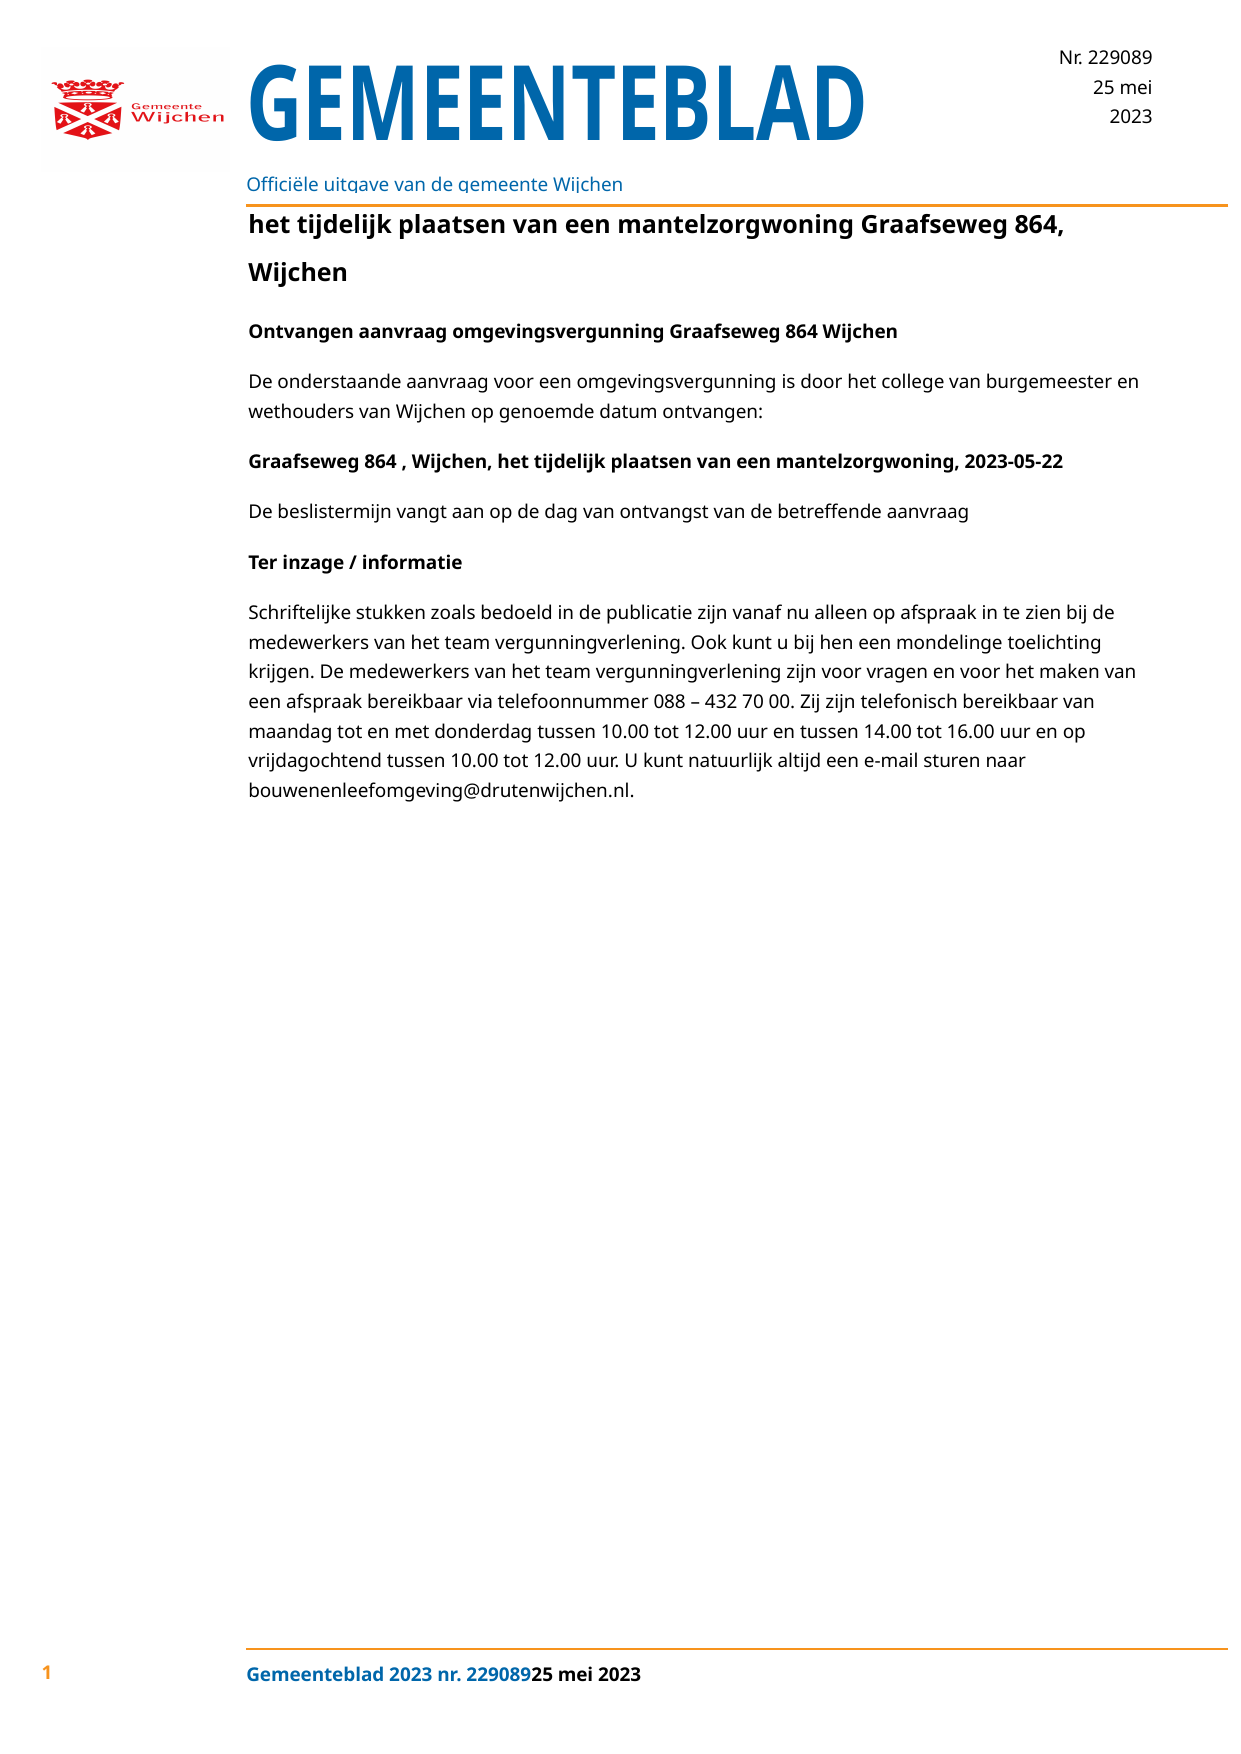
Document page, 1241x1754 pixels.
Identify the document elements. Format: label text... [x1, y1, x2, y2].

picture [41, 47, 231, 172]
text De onderstaande aanvraag voor een omgevingsvergunning is door het college van burgemeester en wethouders van Wijchen op genoemde datum ontvangen: [248, 368, 1152, 424]
text De beslistermijn vangt aan op de dag van ontvangst van de betreffende aanvraag [248, 499, 1152, 524]
text Ontvangen aanvraag omgevingsvergunning Graafseweg 864 Wijchen [248, 318, 1152, 344]
text Graafseweg 864 , Wijchen, het tijdelijk plaatsen van een mantelzorgwoning, 2023-05-22 [248, 448, 1152, 474]
text Schriftelijke stukken zoals bedoeld in de publicatie zijn vanaf nu alleen op afspraak in te zien bij de medewerkers van het team vergunningverlening. Ook kunt u bij hen een mondelinge toelichting krijgen. De medewerkers van het team vergunningverlening zijn voor vragen en voor het maken van een afspraak bereikbaar via telefoonnummer 088 – 432 70 00. Zij zijn telefonisch bereikbaar van maandag tot en met donderdag tussen 10.00 tot 12.00 uur en tussen 14.00 tot 16.00 uur en op vrijdagochtend tussen 10.00 tot 12.00 uur. U kunt natuurlijk altijd een e-mail sturen naar bouwenenleefomgeving@drutenwijchen.nl. [248, 599, 1152, 803]
text Ter inzage / informatie [248, 549, 1152, 575]
text het tijdelijk plaatsen van een mantelzorgwoning Graafseweg 864, Wijchen [248, 207, 1152, 288]
